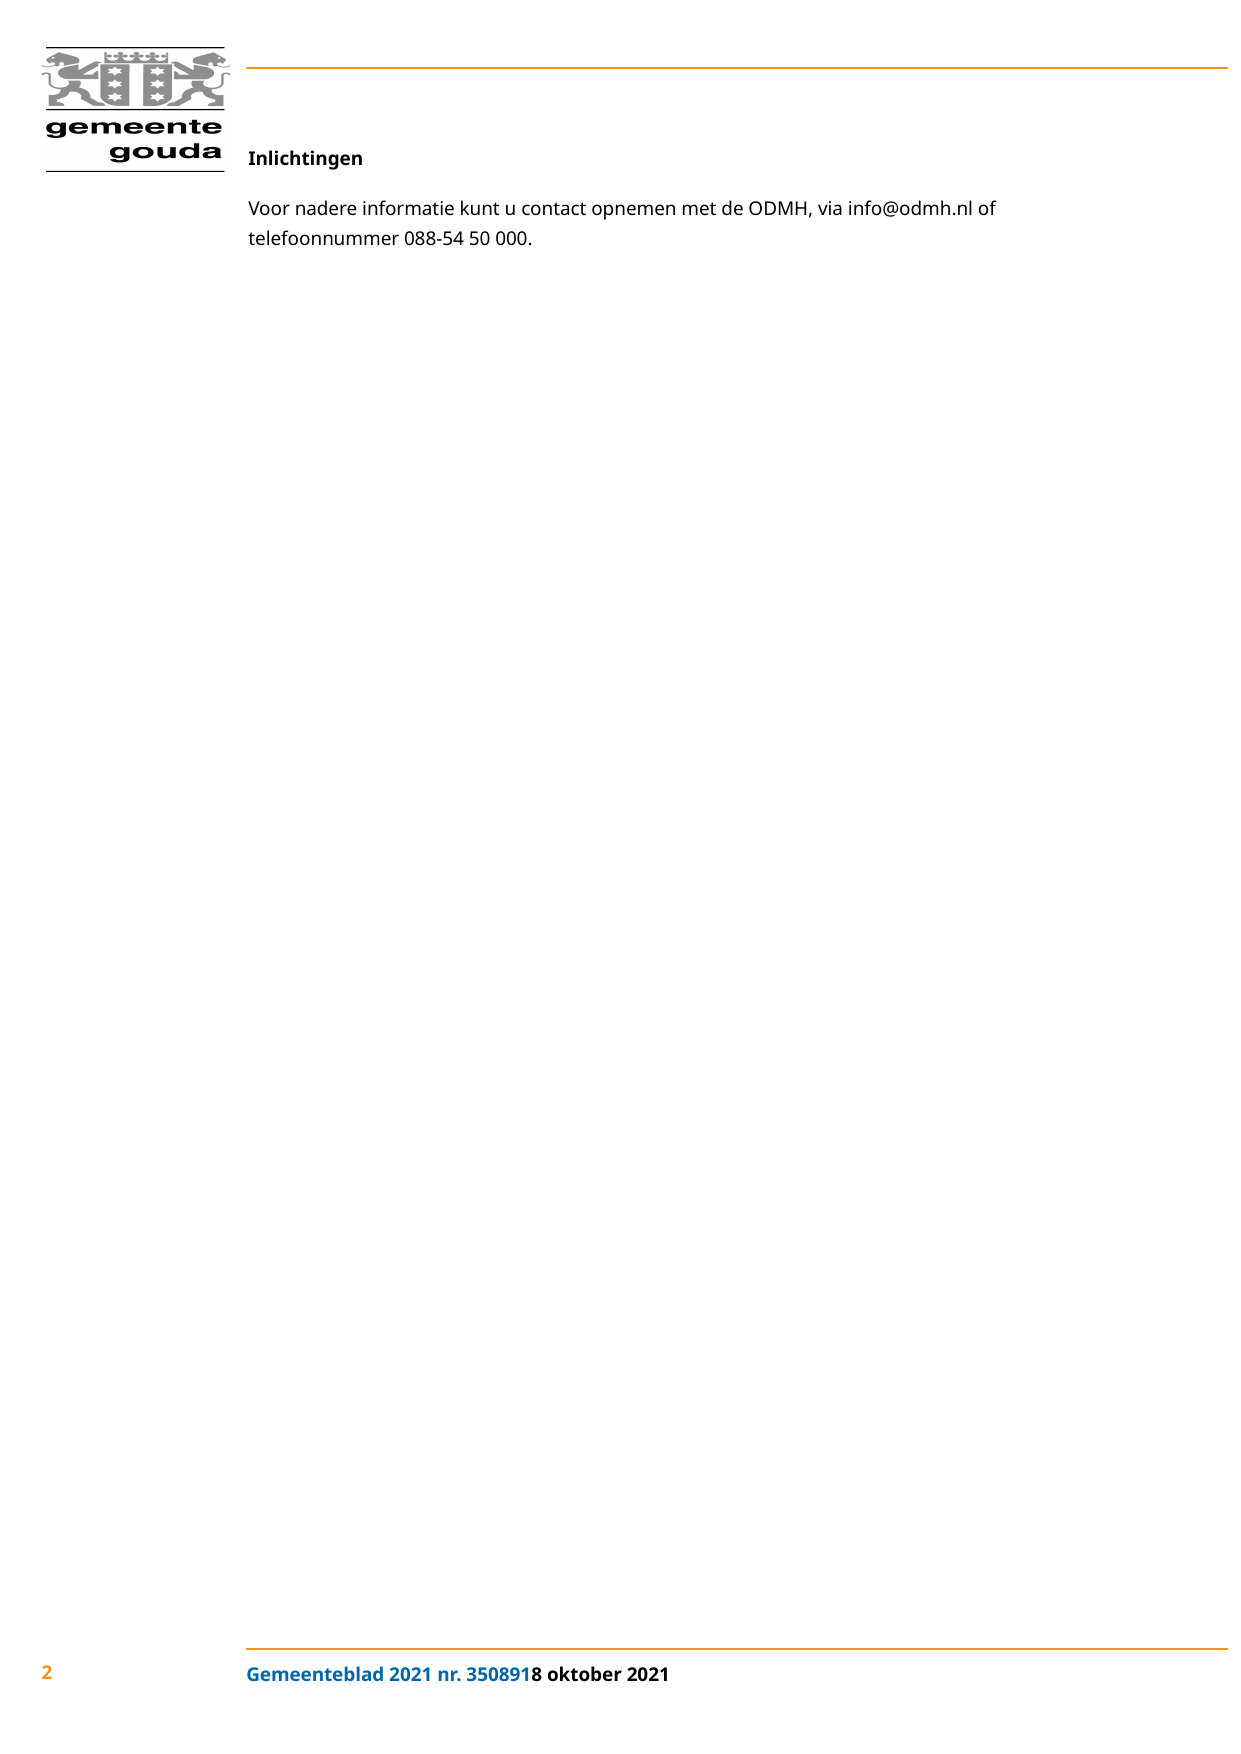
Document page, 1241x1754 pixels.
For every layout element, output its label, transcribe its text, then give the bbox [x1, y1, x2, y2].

text Inlichtingen [248, 145, 1152, 171]
picture [41, 47, 231, 172]
text Voor nadere informatie kunt u contact opnemen met de ODMH, via info@odmh.nl of telefoonnummer 088-54 50 000. [248, 196, 1152, 251]
